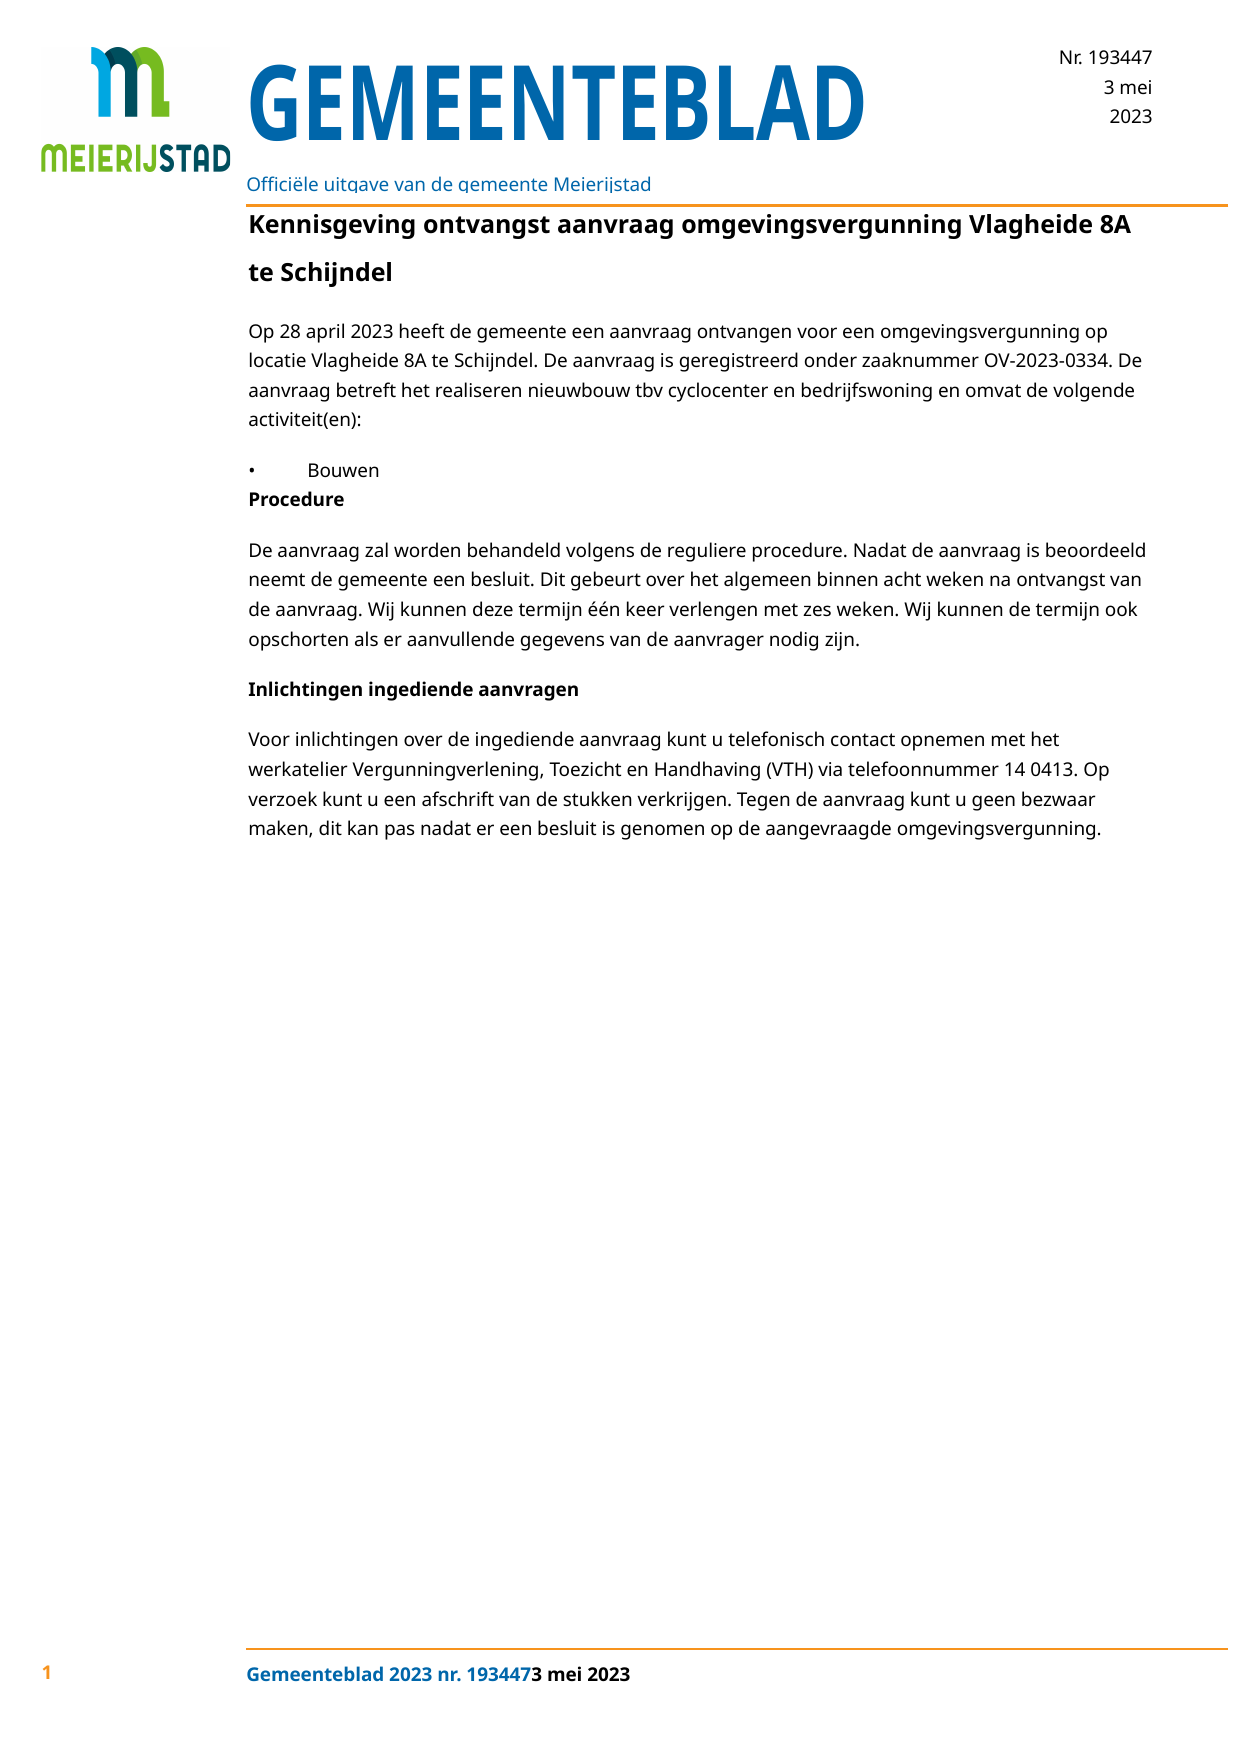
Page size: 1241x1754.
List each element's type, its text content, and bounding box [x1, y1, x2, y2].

text Inlichtingen ingediende aanvragen [248, 676, 1152, 702]
text Voor inlichtingen over de ingediende aanvraag kunt u telefonisch contact opnemen met het werkatelier Vergunningverlening, Toezicht en Handhaving (VTH) via telefoonnummer 14 0413. Op verzoek kunt u een afschrift van de stukken verkrijgen. Tegen de aanvraag kunt u geen bezwaar maken, dit kan pas nadat er een besluit is genomen op de aangevraagde omgevingsvergunning. [248, 727, 1152, 841]
text Op 28 april 2023 heeft de gemeente een aanvraag ontvangen voor een omgevingsvergunning op locatie Vlagheide 8A te Schijndel. De aanvraag is geregistreerd onder zaaknummer OV-2023-0334. De aanvraag betreft het realiseren nieuwbouw tbv cyclocenter en bedrijfswoning en omvat de volgende activiteit(en): [248, 318, 1152, 432]
text Kennisgeving ontvangst aanvraag omgevingsvergunning Vlagheide 8A te Schijndel [248, 207, 1152, 288]
list Bouwen [248, 457, 1152, 483]
text Procedure [248, 487, 1152, 512]
text De aanvraag zal worden behandeld volgens de reguliere procedure. Nadat de aanvraag is beoordeeld neemt de gemeente een besluit. Dit gebeurt over het algemeen binnen acht weken na ontvangst van de aanvraag. Wij kunnen deze termijn één keer verlengen met zes weken. Wij kunnen de termijn ook opschorten als er aanvullende gegevens van de aanvrager nodig zijn. [248, 537, 1152, 652]
picture [41, 47, 231, 172]
